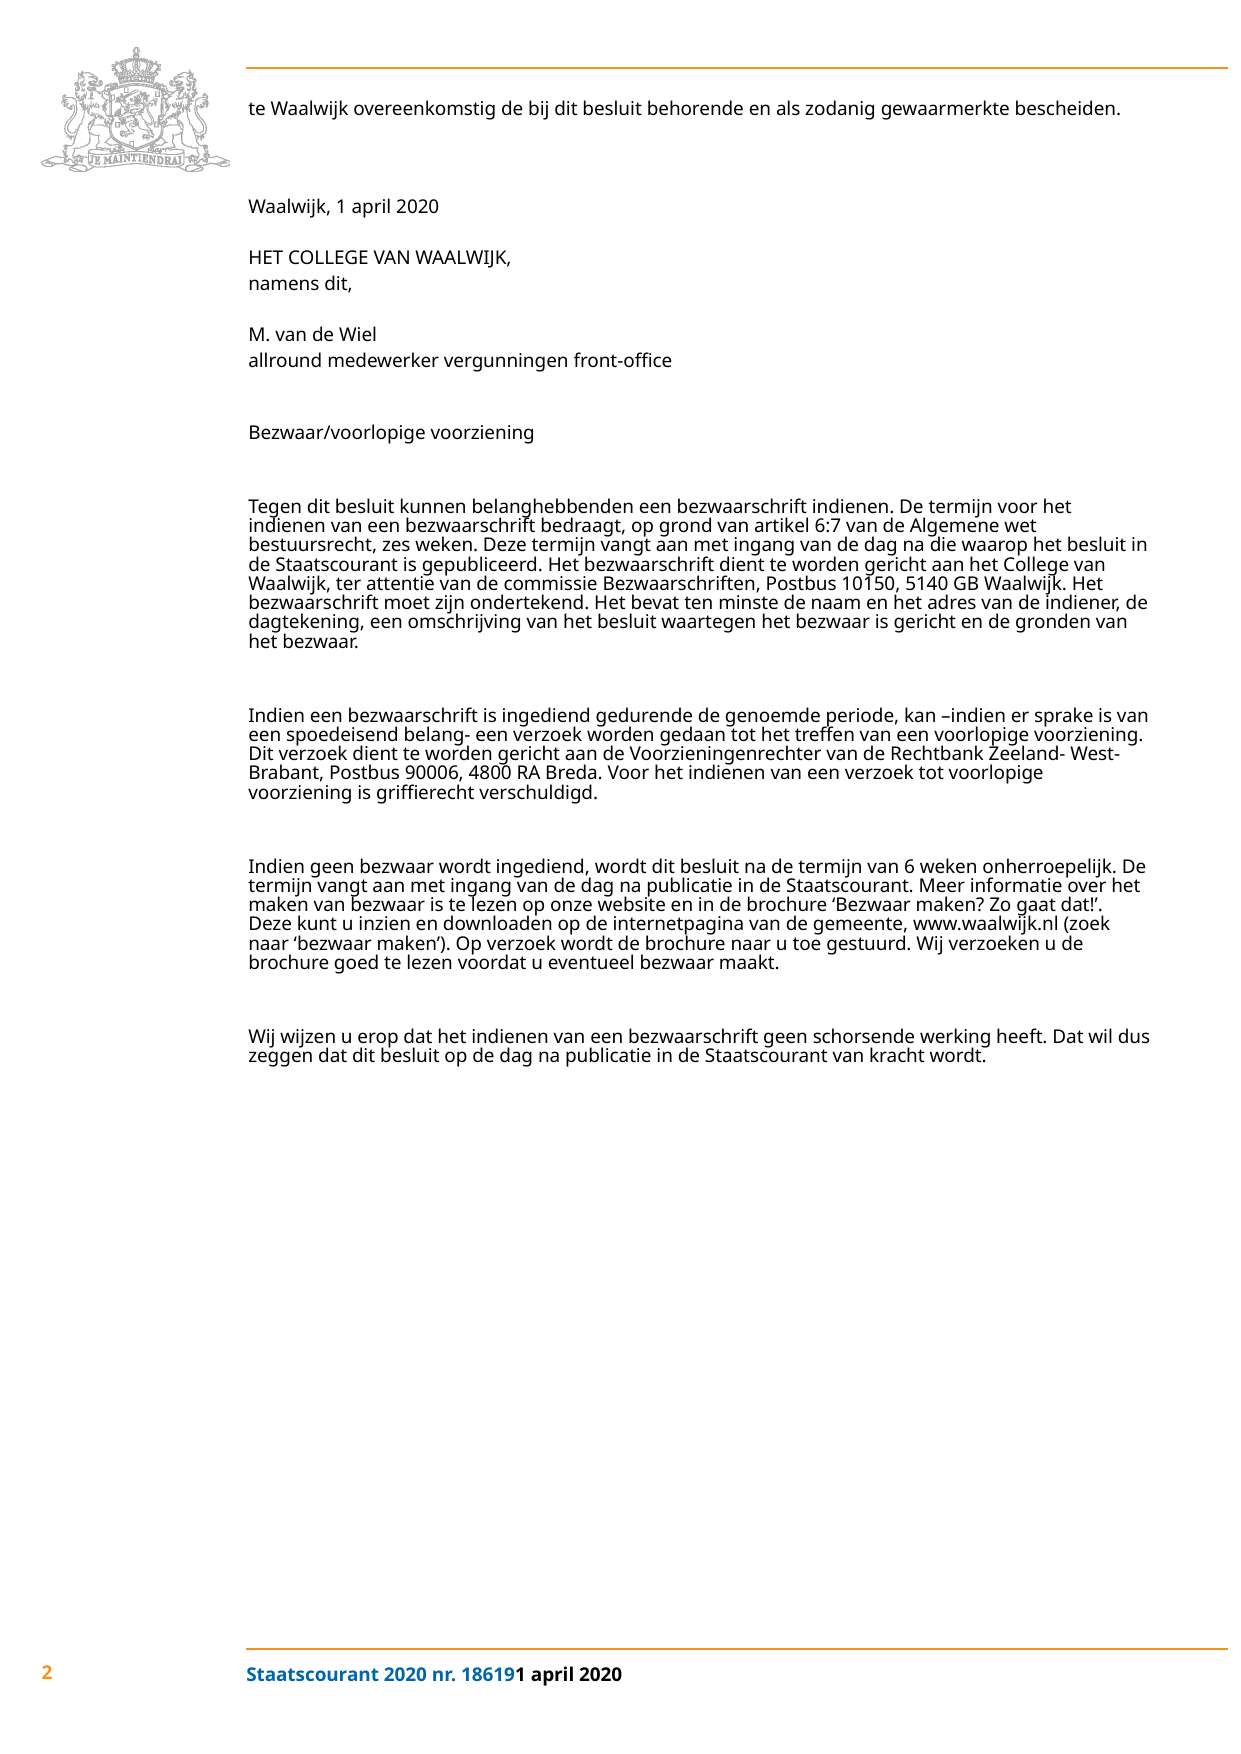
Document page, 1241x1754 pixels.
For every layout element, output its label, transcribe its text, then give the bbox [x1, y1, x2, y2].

text Waalwijk, 1 april 2020 [248, 193, 1152, 219]
text Bezwaar/voorlopige voorziening [248, 424, 1152, 443]
text Indien geen bezwaar wordt ingediend, wordt dit besluit na de termijn van 6 weken onherroepelijk. De termijn vangt aan met ingang van de dag na publicatie in de Staatscourant. Meer informatie over het maken van bezwaar is te lezen op onze website en in de brochure ‘Bezwaar maken? Zo gaat dat!’. Deze kunt u inzien en downloaden op de internetpagina van de gemeente, www.waalwijk.nl (zoek naar ‘bezwaar maken’). Op verzoek wordt de brochure naar u toe gestuurd. Wij verzoeken u de brochure goed te lezen voordat u eventueel bezwaar maakt. [248, 858, 1152, 973]
picture [41, 47, 231, 172]
text allround medewerker vergunningen front-office [248, 347, 1152, 373]
text Indien een bezwaarschrift is ingediend gedurende de genoemde periode, kan –indien er sprake is van een spoedeisend belang- een verzoek worden gedaan tot het treffen van een voorlopige voorziening. Dit verzoek dient te worden gericht aan de Voorzieningenrechter van de Rechtbank Zeeland- West- Brabant, Postbus 90006, 4800 RA Breda. Voor het indienen van een verzoek tot voorlopige voorziening is griffierecht verschuldigd. [248, 707, 1152, 803]
text te Waalwijk overeenkomstig de bij dit besluit behorende en als zodanig gewaarmerkte bescheiden. [248, 95, 1152, 121]
text Tegen dit besluit kunnen belanghebbenden een bezwaarschrift indienen. De termijn voor het indienen van een bezwaarschrift bedraagt, op grond van artikel 6:7 van de Algemene wet bestuursrecht, zes weken. Deze termijn vangt aan met ingang van de dag na die waarop het besluit in de Staatscourant is gepubliceerd. Het bezwaarschrift dient te worden gericht aan het College van Waalwijk, ter attentie van de commissie Bezwaarschriften, Postbus 10150, 5140 GB Waalwijk. Het bezwaarschrift moet zijn ondertekend. Het bevat ten minste de naam en het adres van de indiener, de dagtekening, een omschrijving van het besluit waartegen het bezwaar is gericht en de gronden van het bezwaar. [248, 498, 1152, 652]
text HET COLLEGE VAN WAALWIJK, [248, 244, 1152, 270]
text Wij wijzen u erop dat het indienen van een bezwaarschrift geen schorsende werking heeft. Dat wil dus zeggen dat dit besluit op de dag na publicatie in de Staatscourant van kracht wordt. [248, 1028, 1152, 1066]
text namens dit, [248, 270, 1152, 296]
text M. van de Wiel [248, 322, 1152, 347]
